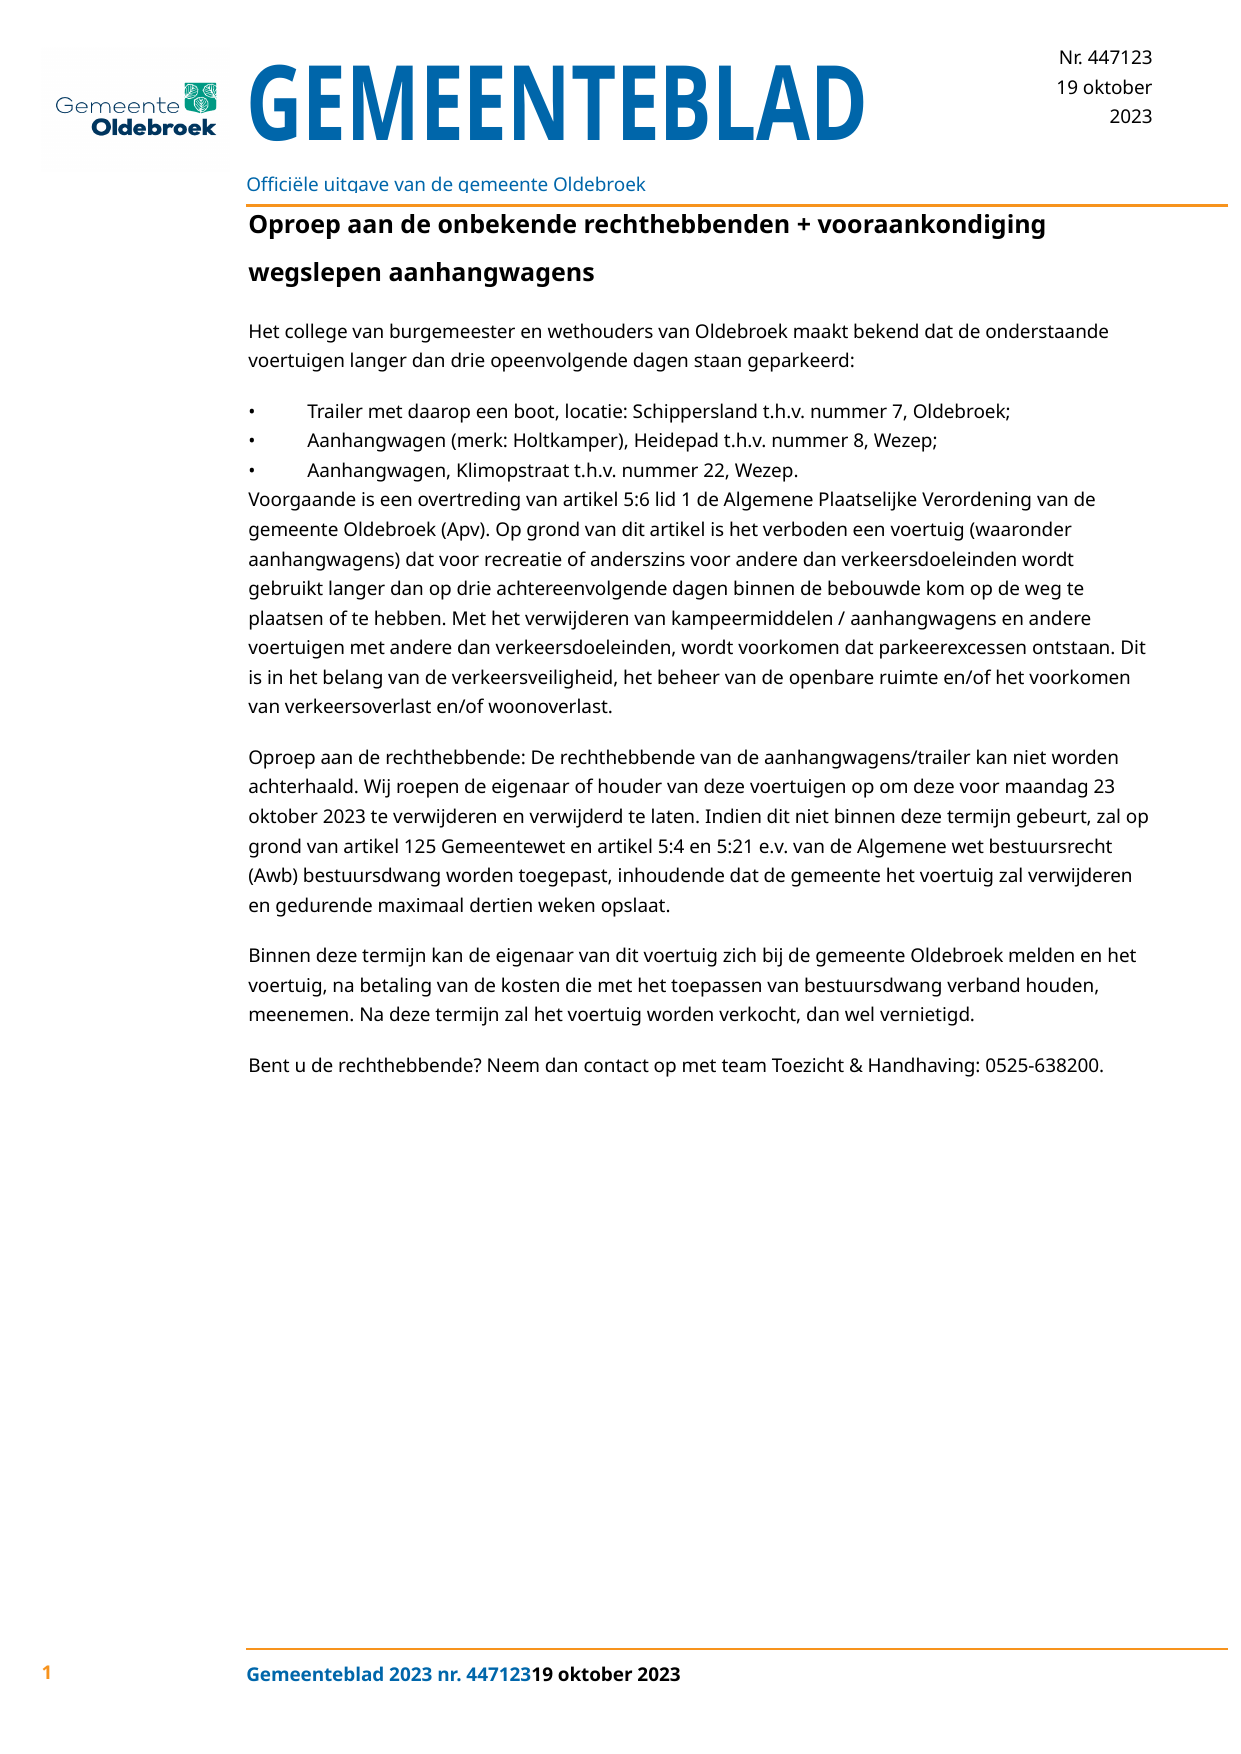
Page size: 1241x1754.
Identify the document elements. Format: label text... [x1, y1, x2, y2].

text Oproep aan de rechthebbende: De rechthebbende van de aanhangwagens/trailer kan niet worden achterhaald. Wij roepen de eigenaar of houder van deze voertuigen op om deze voor maandag 23 oktober 2023 te verwijderen en verwijderd te laten. Indien dit niet binnen deze termijn gebeurt, zal op grond van artikel 125 Gemeentewet en artikel 5:4 en 5:21 e.v. van de Algemene wet bestuursrecht (Awb) bestuursdwang worden toegepast, inhoudende dat de gemeente het voertuig zal verwijderen en gedurende maximaal dertien weken opslaat. [248, 744, 1152, 918]
list Aanhangwagen (merk: Holtkamper), Heidepad t.h.v. nummer 8, Wezep; [248, 427, 1152, 453]
list Trailer met daarop een boot, locatie: Schippersland t.h.v. nummer 7, Oldebroek; [248, 398, 1152, 424]
text Voorgaande is een overtreding van artikel 5:6 lid 1 de Algemene Plaatselijke Verordening van de gemeente Oldebroek (Apv). Op grond van dit artikel is het verboden een voertuig (waaronder aanhangwagens) dat voor recreatie of anderszins voor andere dan verkeersdoeleinden wordt gebruikt langer dan op drie achtereenvolgende dagen binnen de bebouwde kom op de weg te plaatsen of te hebben. Met het verwijderen van kampeermiddelen / aanhangwagens en andere voertuigen met andere dan verkeersdoeleinden, wordt voorkomen dat parkeerexcessen ontstaan. Dit is in het belang van de verkeersveiligheid, het beheer van de openbare ruimte en/of het voorkomen van verkeersoverlast en/of woonoverlast. [248, 487, 1152, 719]
picture [41, 47, 231, 172]
text Bent u de rechthebbende? Neem dan contact op met team Toezicht & Handhaving: 0525-638200. [248, 1052, 1152, 1078]
text Binnen deze termijn kan de eigenaar van dit voertuig zich bij de gemeente Oldebroek melden en het voertuig, na betaling van de kosten die met het toepassen van bestuursdwang verband houden, meenemen. Na deze termijn zal het voertuig worden verkocht, dan wel vernietigd. [248, 942, 1152, 1027]
text Oproep aan de onbekende rechthebbenden + vooraankondiging wegslepen aanhangwagens [248, 207, 1152, 288]
text Het college van burgemeester en wethouders van Oldebroek maakt bekend dat de onderstaande voertuigen langer dan drie opeenvolgende dagen staan geparkeerd: [248, 318, 1152, 373]
list Aanhangwagen, Klimopstraat t.h.v. nummer 22, Wezep. [248, 457, 1152, 483]
